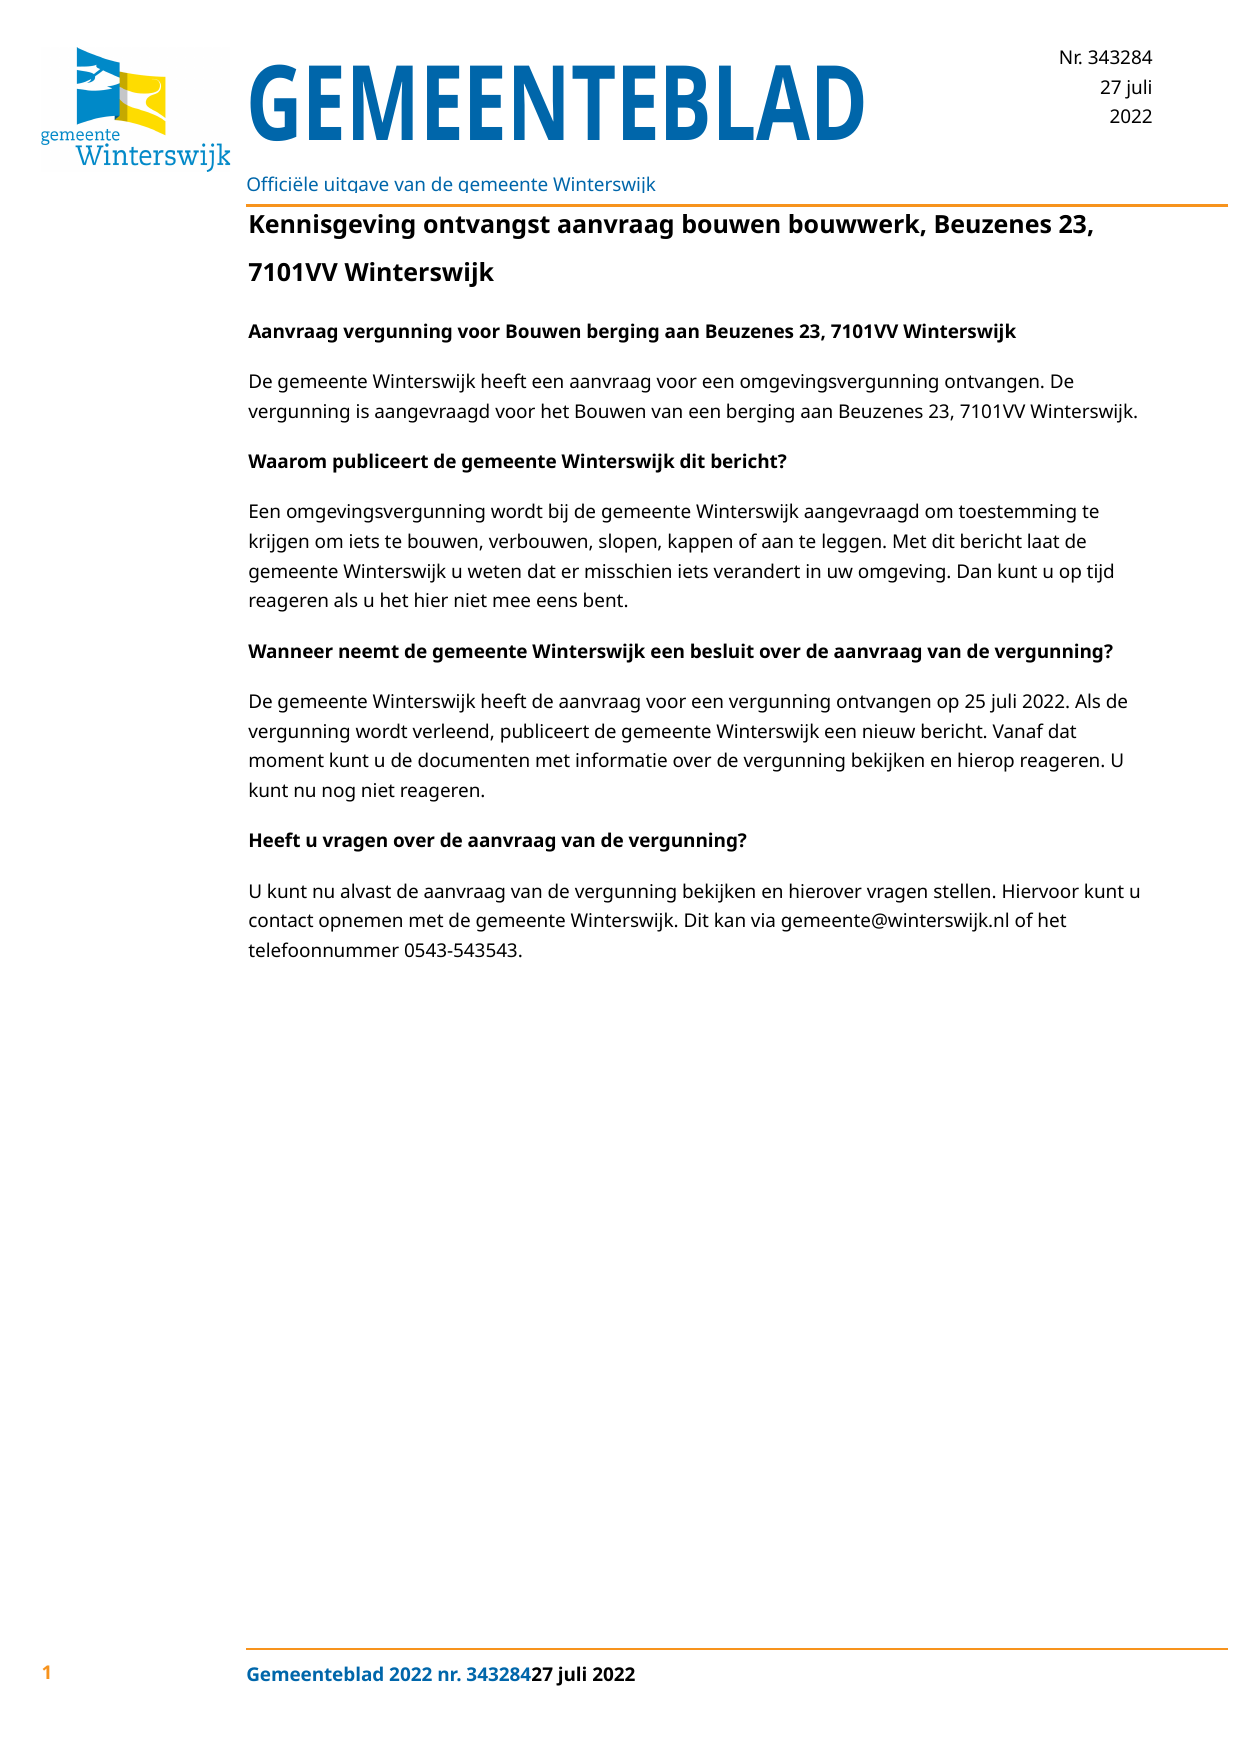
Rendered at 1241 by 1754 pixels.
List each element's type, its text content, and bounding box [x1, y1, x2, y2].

text Aanvraag vergunning voor Bouwen berging aan Beuzenes 23, 7101VV Winterswijk [248, 318, 1152, 344]
text De gemeente Winterswijk heeft een aanvraag voor een omgevingsvergunning ontvangen. De vergunning is aangevraagd voor het Bouwen van een berging aan Beuzenes 23, 7101VV Winterswijk. [248, 368, 1152, 424]
text U kunt nu alvast de aanvraag van de vergunning bekijken en hierover vragen stellen. Hiervoor kunt u contact opnemen met de gemeente Winterswijk. Dit kan via gemeente@winterswijk.nl of het telefoonnummer 0543-543543. [248, 878, 1152, 963]
picture [41, 47, 231, 172]
text Een omgevingsvergunning wordt bij de gemeente Winterswijk aangevraagd om toestemming te krijgen om iets te bouwen, verbouwen, slopen, kappen of aan te leggen. Met dit bericht laat de gemeente Winterswijk u weten dat er misschien iets verandert in uw omgeving. Dan kunt u op tijd reageren als u het hier niet mee eens bent. [248, 499, 1152, 613]
text Wanneer neemt de gemeente Winterswijk een besluit over de aanvraag van de vergunning? [248, 638, 1152, 664]
picture [225, 153, 231, 162]
text Waarom publiceert de gemeente Winterswijk dit bericht? [248, 448, 1152, 474]
text De gemeente Winterswijk heeft de aanvraag voor een vergunning ontvangen op 25 juli 2022. Als de vergunning wordt verleend, publiceert de gemeente Winterswijk een nieuw bericht. Vanaf dat moment kunt u de documenten met informatie over de vergunning bekijken en hierop reageren. U kunt nu nog niet reageren. [248, 688, 1152, 803]
text Heeft u vragen over de aanvraag van de vergunning? [248, 827, 1152, 853]
text Kennisgeving ontvangst aanvraag bouwen bouwwerk, Beuzenes 23, 7101VV Winterswijk [248, 207, 1152, 288]
